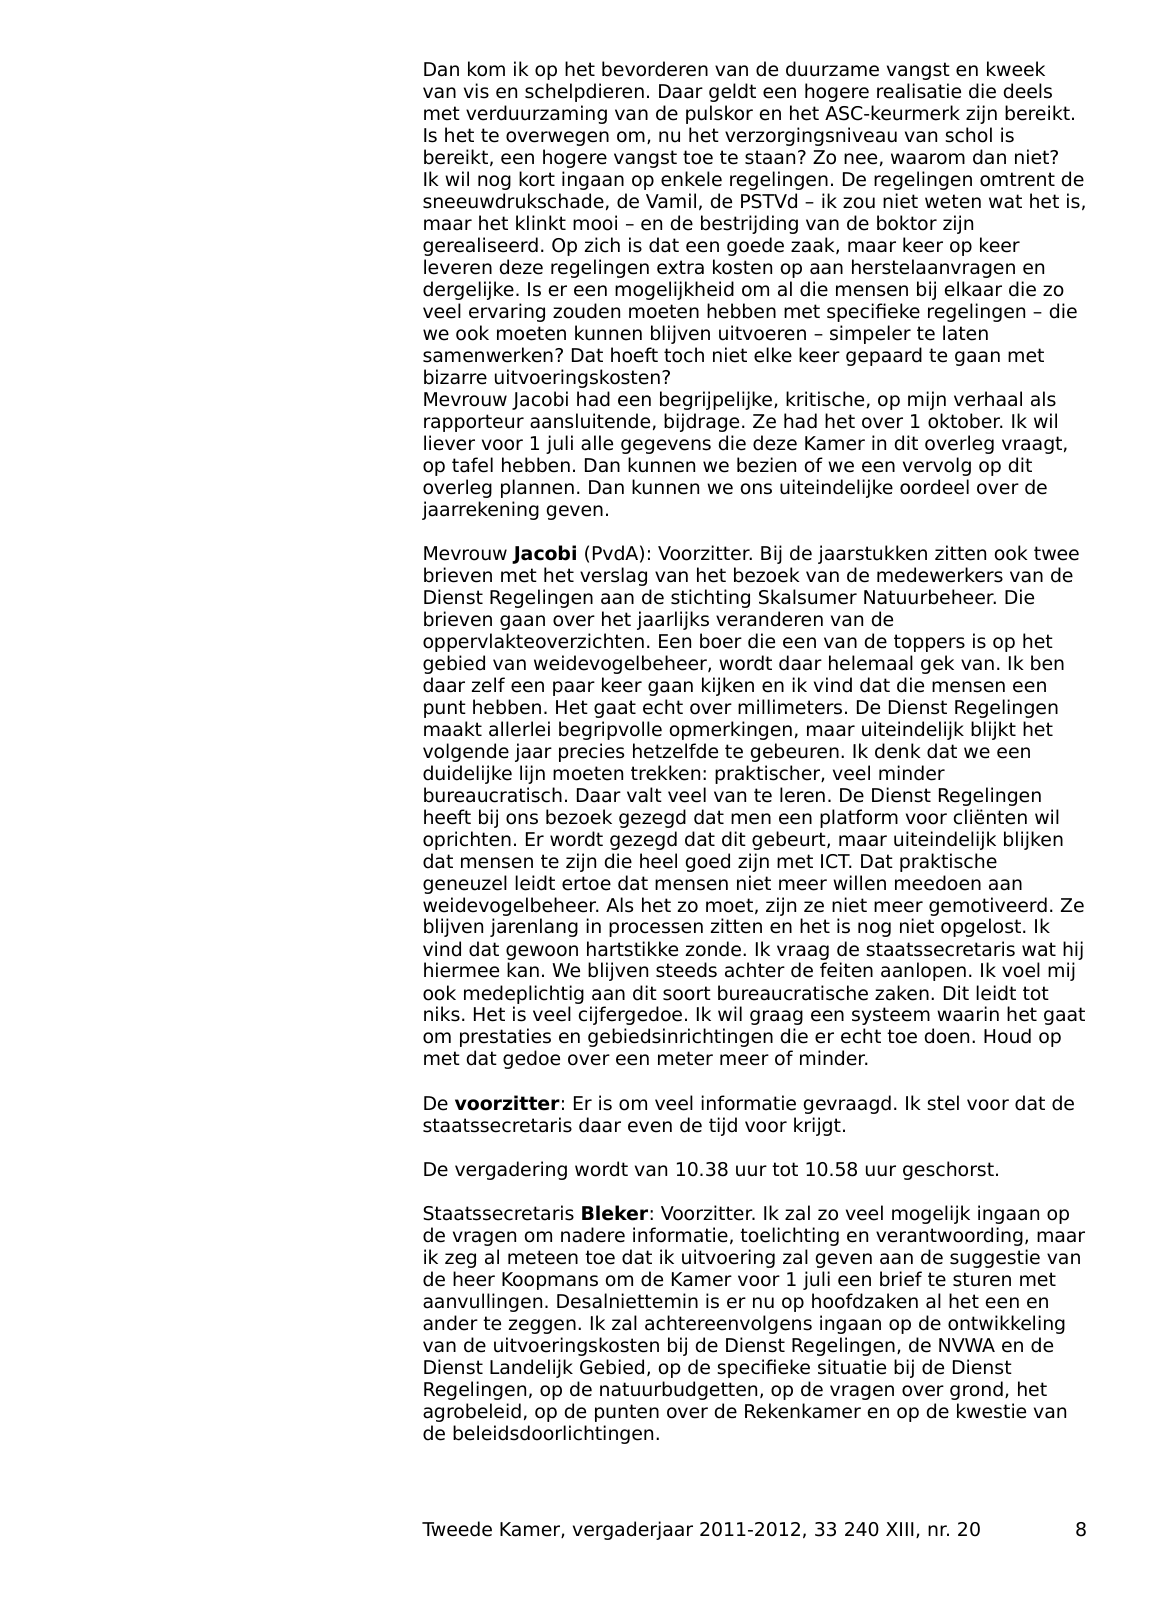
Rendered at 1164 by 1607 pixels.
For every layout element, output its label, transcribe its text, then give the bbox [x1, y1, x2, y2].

text Mevrouw Jacobi (PvdA): Voorzitter. Bij de jaarstukken zitten ook twee brieven met het verslag van het bezoek van de medewerkers van de Dienst Regelingen aan de stichting Skalsumer Natuurbeheer. Die brieven gaan over het jaarlijks veranderen van de oppervlakteoverzichten. Een boer die een van de toppers is op het gebied van weidevogelbeheer, wordt daar helemaal gek van. Ik ben daar zelf een paar keer gaan kijken en ik vind dat die mensen een punt hebben. Het gaat echt over millimeters. De Dienst Regelingen maakt allerlei begripvolle opmerkingen, maar uiteindelijk blijkt het volgende jaar precies hetzelfde te gebeuren. Ik denk dat we een duidelijke lijn moeten trekken: praktischer, veel minder bureaucratisch. Daar valt veel van te leren. De Dienst Regelingen heeft bij ons bezoek gezegd dat men een platform voor cliënten wil oprichten. Er wordt gezegd dat dit gebeurt, maar uiteindelijk blijken dat mensen te zijn die heel goed zijn met ICT. Dat praktische geneuzel leidt ertoe dat mensen niet meer willen meedoen aan weidevogelbeheer. Als het zo moet, zijn ze niet meer gemotiveerd. Ze blijven jarenlang in processen zitten en het is nog niet opgelost. Ik vind dat gewoon hartstikke zonde. Ik vraag de staatssecretaris wat hij hiermee kan. We blijven steeds achter de feiten aanlopen. Ik voel mij ook medeplichtig aan dit soort bureaucratische zaken. Dit leidt tot niks. Het is veel cijfergedoe. Ik wil graag een systeem waarin het gaat om prestaties en gebiedsinrichtingen die er echt toe doen. Houd op met dat gedoe over een meter meer of minder. [422, 543, 1087, 1070]
text Ik wil nog kort ingaan op enkele regelingen. De regelingen omtrent de sneeuwdrukschade, de Vamil, de PSTVd – ik zou niet weten wat het is, maar het klinkt mooi – en de bestrijding van de boktor zijn gerealiseerd. Op zich is dat een goede zaak, maar keer op keer leveren deze regelingen extra kosten op aan herstelaanvragen en dergelijke. Is er een mogelijkheid om al die mensen bij elkaar die zo veel ervaring zouden moeten hebben met specifieke regelingen – die we ook moeten kunnen blijven uitvoeren – simpeler te laten samenwerken? Dat hoeft toch niet elke keer gepaard te gaan met bizarre uitvoeringskosten? [422, 169, 1087, 389]
text Mevrouw Jacobi had een begrijpelijke, kritische, op mijn verhaal als rapporteur aansluitende, bijdrage. Ze had het over 1 oktober. Ik wil liever voor 1 juli alle gegevens die deze Kamer in dit overleg vraagt, op tafel hebben. Dan kunnen we bezien of we een vervolg op dit overleg plannen. Dan kunnen we ons uiteindelijke oordeel over de jaarrekening geven. [422, 389, 1087, 521]
text Staatssecretaris Bleker: Voorzitter. Ik zal zo veel mogelijk ingaan op de vragen om nadere informatie, toelichting en verantwoording, maar ik zeg al meteen toe dat ik uitvoering zal geven aan de suggestie van de heer Koopmans om de Kamer voor 1 juli een brief te sturen met aanvullingen. Desalniettemin is er nu op hoofdzaken al het een en ander te zeggen. Ik zal achtereenvolgens ingaan op de ontwikkeling van de uitvoeringskosten bij de Dienst Regelingen, de NVWA en de Dienst Landelijk Gebied, op de specifieke situatie bij de Dienst Regelingen, op de natuurbudgetten, op de vragen over grond, het agrobeleid, op de punten over de Rekenkamer en op de kwestie van de beleidsdoorlichtingen. [422, 1203, 1087, 1444]
text De vergadering wordt van 10.38 uur tot 10.58 uur geschorst. [422, 1159, 1087, 1181]
text De voorzitter: Er is om veel informatie gevraagd. Ik stel voor dat de staatssecretaris daar even de tijd voor krijgt. [422, 1092, 1087, 1136]
text Dan kom ik op het bevorderen van de duurzame vangst en kweek van vis en schelpdieren. Daar geldt een hogere realisatie die deels met verduurzaming van de pulskor en het ASC-keurmerk zijn bereikt. Is het te overwegen om, nu het verzorgingsniveau van schol is bereikt, een hogere vangst toe te staan? Zo nee, waarom dan niet? [422, 59, 1087, 169]
